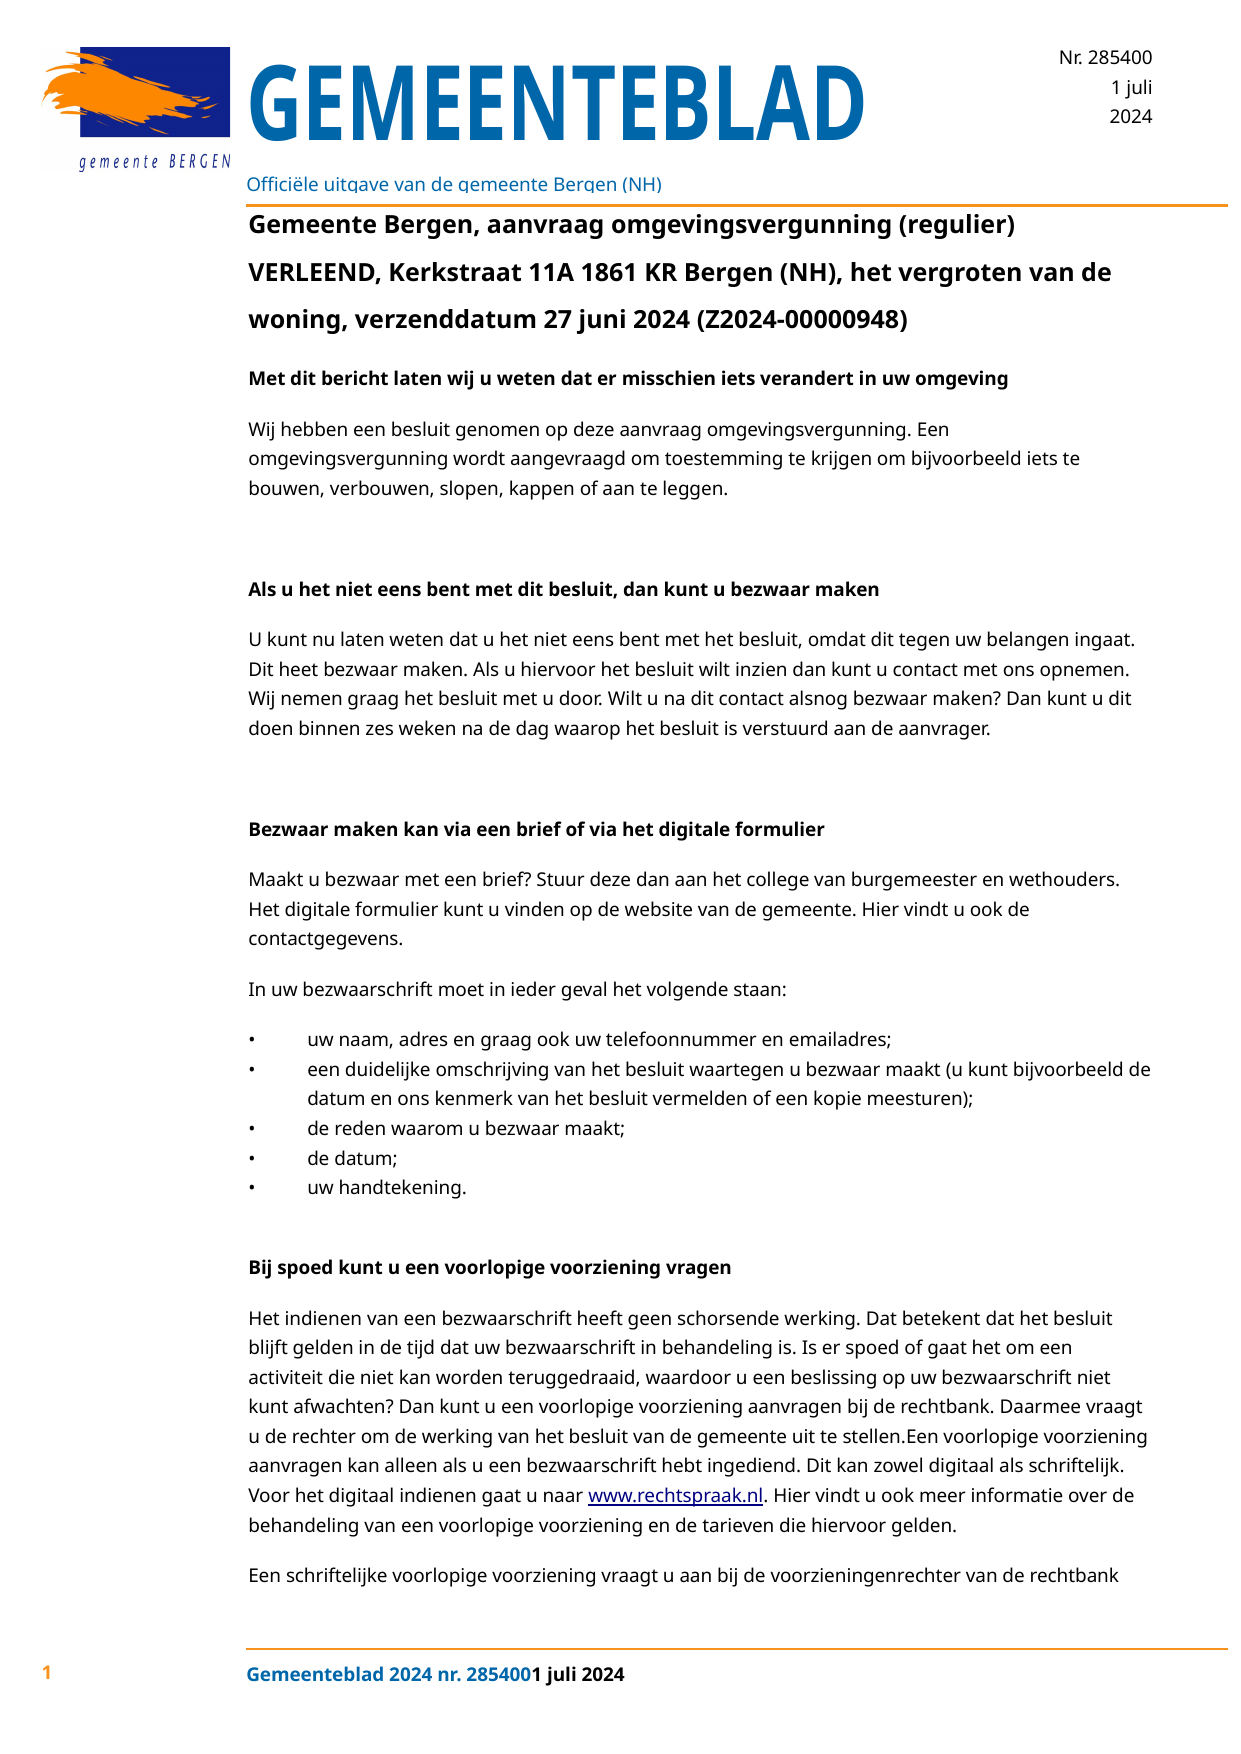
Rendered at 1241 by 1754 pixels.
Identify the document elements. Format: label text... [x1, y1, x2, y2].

text U kunt nu laten weten dat u het niet eens bent met het besluit, omdat dit tegen uw belangen ingaat. Dit heet bezwaar maken. Als u hiervoor het besluit wilt inzien dan kunt u contact met ons opnemen. Wij nemen graag het besluit met u door. Wilt u na dit contact alsnog bezwaar maken? Dan kunt u dit doen binnen zes weken na de dag waarop het besluit is verstuurd aan de aanvrager. [248, 626, 1152, 741]
text Een schriftelijke voorlopige voorziening vraagt u aan bij de voorzieningenrechter van de rechtbank [248, 1562, 1152, 1588]
list uw naam, adres en graag ook uw telefoonnummer en emailadres; [248, 1026, 1152, 1052]
text Maakt u bezwaar met een brief? Stuur deze dan aan het college van burgemeester en wethouders. Het digitale formulier kunt u vinden op de website van de gemeente. Hier vindt u ook de contactgegevens. [248, 866, 1152, 951]
list de datum; [248, 1145, 1152, 1170]
text Bij spoed kunt u een voorlopige voorziening vragen [248, 1254, 1152, 1280]
picture [41, 47, 231, 172]
list uw handtekening. [248, 1174, 1152, 1200]
text Als u het niet eens bent met dit besluit, dan kunt u bezwaar maken [248, 576, 1152, 602]
text Wij hebben een besluit genomen op deze aanvraag omgevingsvergunning. Een omgevingsvergunning wordt aangevraagd om toestemming te krijgen om bijvoorbeeld iets te bouwen, verbouwen, slopen, kappen of aan te leggen. [248, 416, 1152, 501]
text Bezwaar maken kan via een brief of via het digitale formulier [248, 816, 1152, 842]
list de reden waarom u bezwaar maakt; [248, 1115, 1152, 1141]
text Het indienen van een bezwaarschrift heeft geen schorsende werking. Dat betekent dat het besluit blijft gelden in de tijd dat uw bezwaarschrift in behandeling is. Is er spoed of gaat het om een activiteit die niet kan worden teruggedraaid, waardoor u een beslissing op uw bezwaarschrift niet kunt afwachten? Dan kunt u een voorlopige voorziening aanvragen bij de rechtbank. Daarmee vraagt u de rechter om de werking van het besluit van de gemeente uit te stellen.Een voorlopige voorziening aanvragen kan alleen als u een bezwaarschrift hebt ingediend. Dit kan zowel digitaal als schriftelijk. Voor het digitaal indienen gaat u naar www.rechtspraak.nl. Hier vindt u ook meer informatie over de behandeling van een voorlopige voorziening en de tarieven die hiervoor gelden. [248, 1305, 1152, 1537]
text Gemeente Bergen, aanvraag omgevingsvergunning (regulier) VERLEEND, Kerkstraat 11A 1861 KR Bergen (NH), het vergroten van de woning, verzenddatum 27 juni 2024 (Z2024-00000948) [248, 207, 1152, 336]
list een duidelijke omschrijving van het besluit waartegen u bezwaar maakt (u kunt bijvoorbeeld de datum en ons kenmerk van het besluit vermelden of een kopie meesturen); [248, 1056, 1152, 1111]
text In uw bezwaarschrift moet in ieder geval het volgende staan: [248, 976, 1152, 1002]
text Met dit bericht laten wij u weten dat er misschien iets verandert in uw omgeving [248, 366, 1152, 391]
